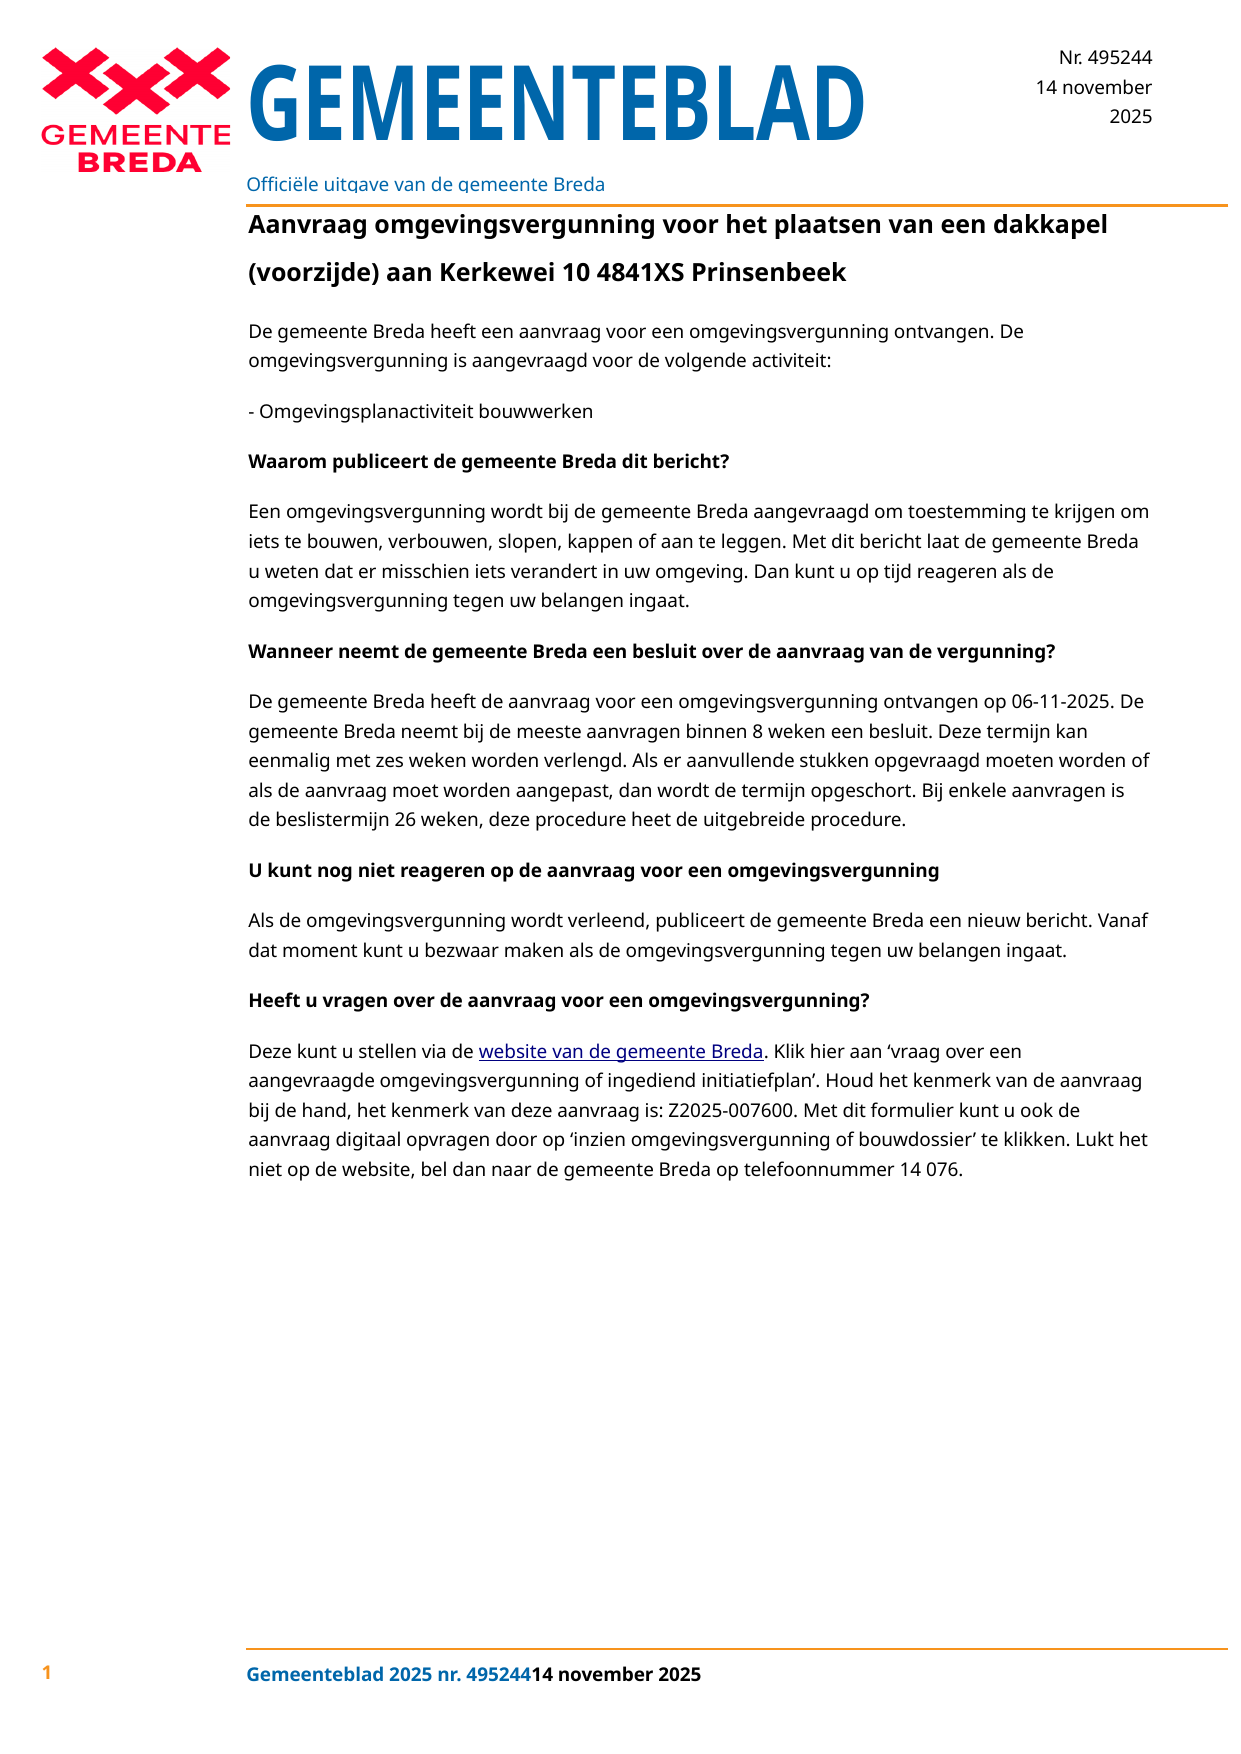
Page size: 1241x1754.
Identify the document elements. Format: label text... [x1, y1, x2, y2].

text Heeft u vragen over de aanvraag voor een omgevingsvergunning? [248, 987, 1152, 1013]
text Waarom publiceert de gemeente Breda dit bericht? [248, 448, 1152, 474]
picture [41, 47, 231, 172]
text Wanneer neemt de gemeente Breda een besluit over de aanvraag van de vergunning? [248, 638, 1152, 664]
text De gemeente Breda heeft de aanvraag voor een omgevingsvergunning ontvangen op 06-11-2025. De gemeente Breda neemt bij de meeste aanvragen binnen 8 weken een besluit. Deze termijn kan eenmalig met zes weken worden verlengd. Als er aanvullende stukken opgevraagd moeten worden of als de aanvraag moet worden aangepast, dan wordt de termijn opgeschort. Bij enkele aanvragen is de beslistermijn 26 weken, deze procedure heet de uitgebreide procedure. [248, 688, 1152, 832]
text Deze kunt u stellen via de website van de gemeente Breda. Klik hier aan ‘vraag over een aangevraagde omgevingsvergunning of ingediend initiatiefplan’. Houd het kenmerk van de aanvraag bij de hand, het kenmerk van deze aanvraag is: Z2025-007600. Met dit formulier kunt u ook de aanvraag digitaal opvragen door op ‘inzien omgevingsvergunning of bouwdossier’ te klikken. Lukt het niet op de website, bel dan naar de gemeente Breda op telefoonnummer 14 076. [248, 1038, 1152, 1182]
text Een omgevingsvergunning wordt bij de gemeente Breda aangevraagd om toestemming te krijgen om iets te bouwen, verbouwen, slopen, kappen of aan te leggen. Met dit bericht laat de gemeente Breda u weten dat er misschien iets verandert in uw omgeving. Dan kunt u op tijd reageren als de omgevingsvergunning tegen uw belangen ingaat. [248, 499, 1152, 613]
text De gemeente Breda heeft een aanvraag voor een omgevingsvergunning ontvangen. De omgevingsvergunning is aangevraagd voor de volgende activiteit: [248, 318, 1152, 373]
text Aanvraag omgevingsvergunning voor het plaatsen van een dakkapel (voorzijde) aan Kerkewei 10 4841XS Prinsenbeek [248, 207, 1152, 288]
text - Omgevingsplanactiviteit bouwwerken [248, 398, 1152, 424]
text U kunt nog niet reageren op de aanvraag voor een omgevingsvergunning [248, 857, 1152, 883]
text Als de omgevingsvergunning wordt verleend, publiceert de gemeente Breda een nieuw bericht. Vanaf dat moment kunt u bezwaar maken als de omgevingsvergunning tegen uw belangen ingaat. [248, 907, 1152, 963]
